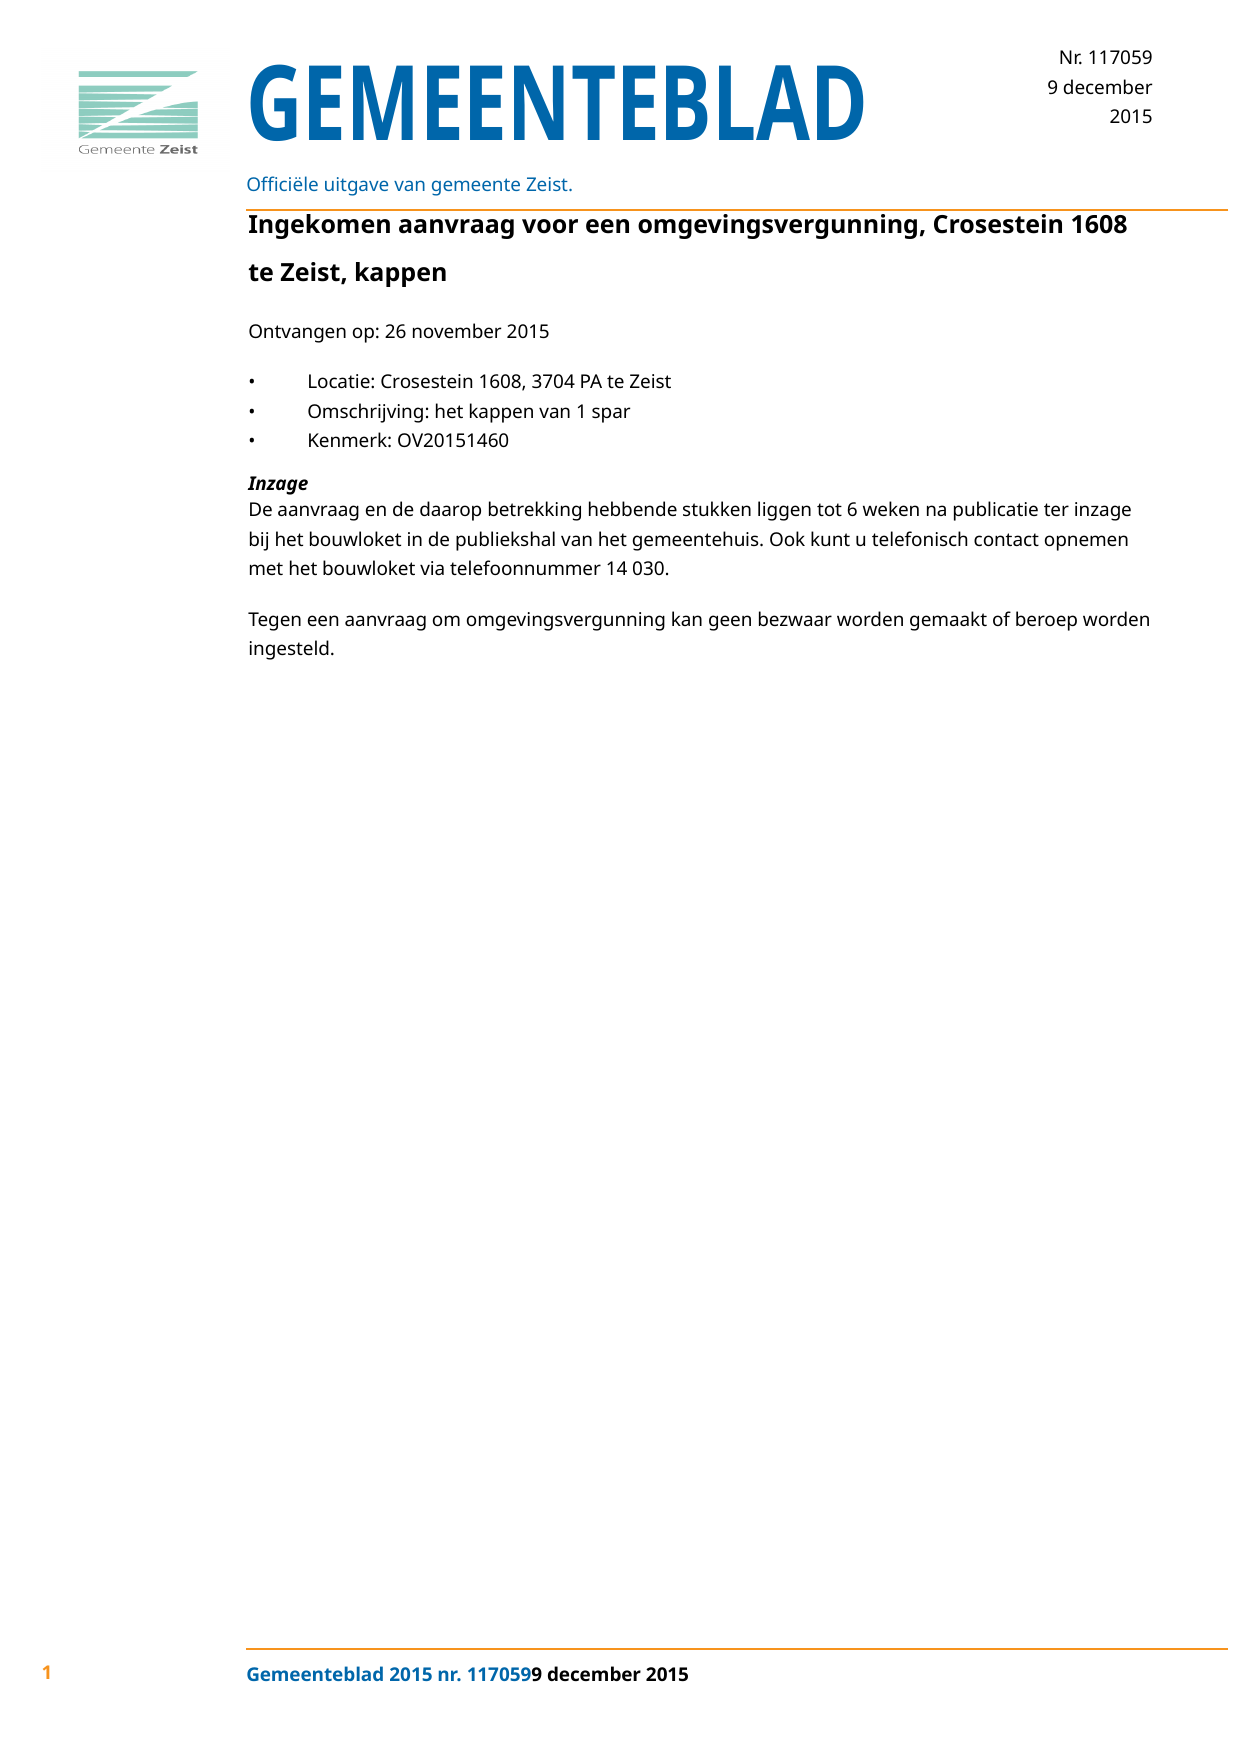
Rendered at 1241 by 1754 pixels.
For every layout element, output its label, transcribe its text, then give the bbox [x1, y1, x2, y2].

text De aanvraag en de daarop betrekking hebbende stukken liggen tot 6 weken na publicatie ter inzage bij het bouwloket in de publiekshal van het gemeentehuis. Ook kunt u telefonisch contact opnemen met het bouwloket via telefoonnummer 14 030. [248, 496, 1152, 581]
list Kenmerk: OV20151460 [248, 427, 1152, 453]
text Ontvangen op: 26 november 2015 [248, 318, 1152, 344]
text Tegen een aanvraag om omgevingsvergunning kan geen bezwaar worden gemaakt of beroep worden ingesteld. [248, 606, 1152, 661]
list Omschrijving: het kappen van 1 spar [248, 398, 1152, 424]
text Inzage [248, 471, 1152, 496]
text Ingekomen aanvraag voor een omgevingsvergunning, Crosestein 1608 te Zeist, kappen [248, 211, 1152, 288]
list Locatie: Crosestein 1608, 3704 PA te Zeist [248, 368, 1152, 394]
picture [41, 47, 231, 172]
